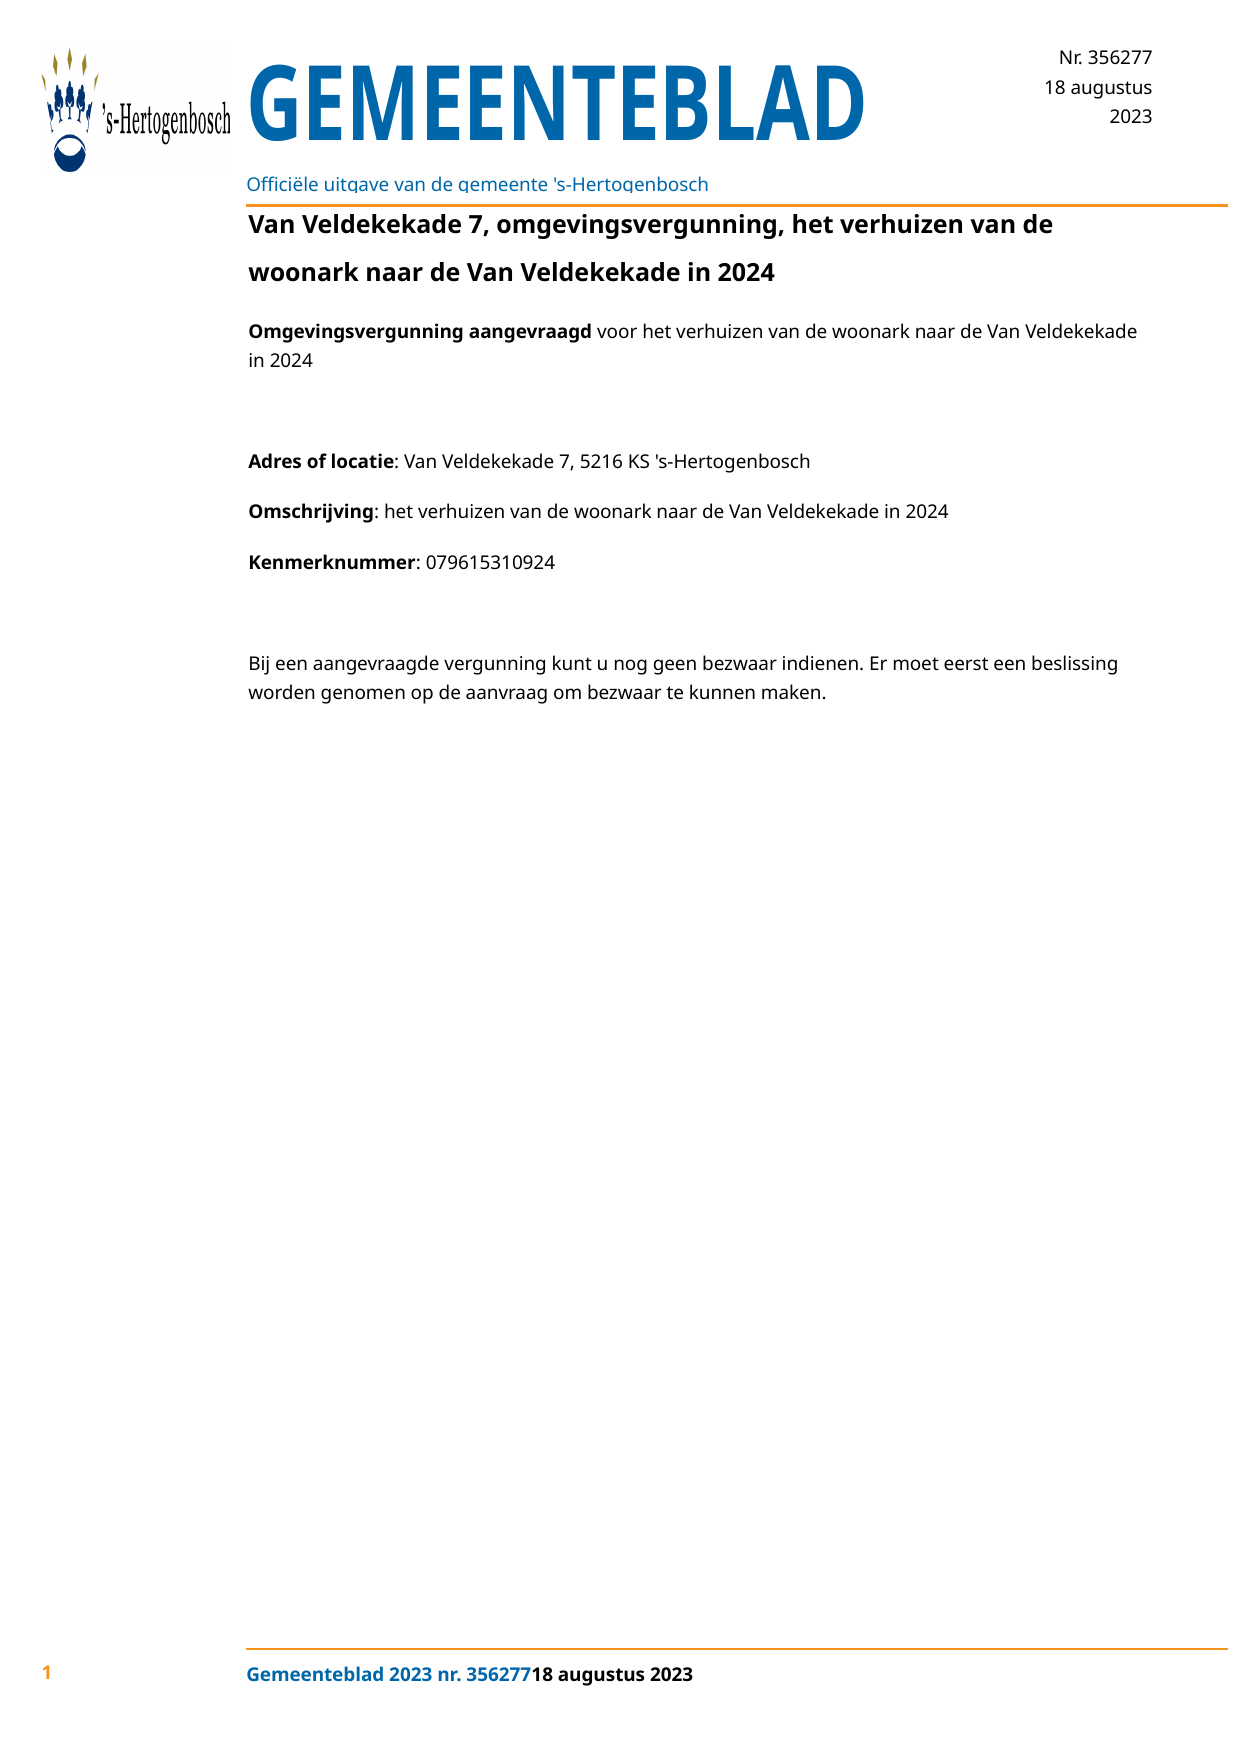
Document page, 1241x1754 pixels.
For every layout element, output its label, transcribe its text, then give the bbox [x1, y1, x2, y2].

text Omgevingsvergunning aangevraagd voor het verhuizen van de woonark naar de Van Veldekekade in 2024 [248, 318, 1152, 373]
picture [41, 47, 231, 172]
text Adres of locatie: Van Veldekekade 7, 5216 KS 's-Hertogenbosch [248, 448, 1152, 474]
text Kenmerknummer: 079615310924 [248, 549, 1152, 575]
text Omschrijving: het verhuizen van de woonark naar de Van Veldekekade in 2024 [248, 499, 1152, 524]
text Bij een aangevraagde vergunning kunt u nog geen bezwaar indienen. Er moet eerst een beslissing worden genomen op de aanvraag om bezwaar te kunnen maken. [248, 650, 1152, 705]
text Van Veldekekade 7, omgevingsvergunning, het verhuizen van de woonark naar de Van Veldekekade in 2024 [248, 207, 1152, 288]
